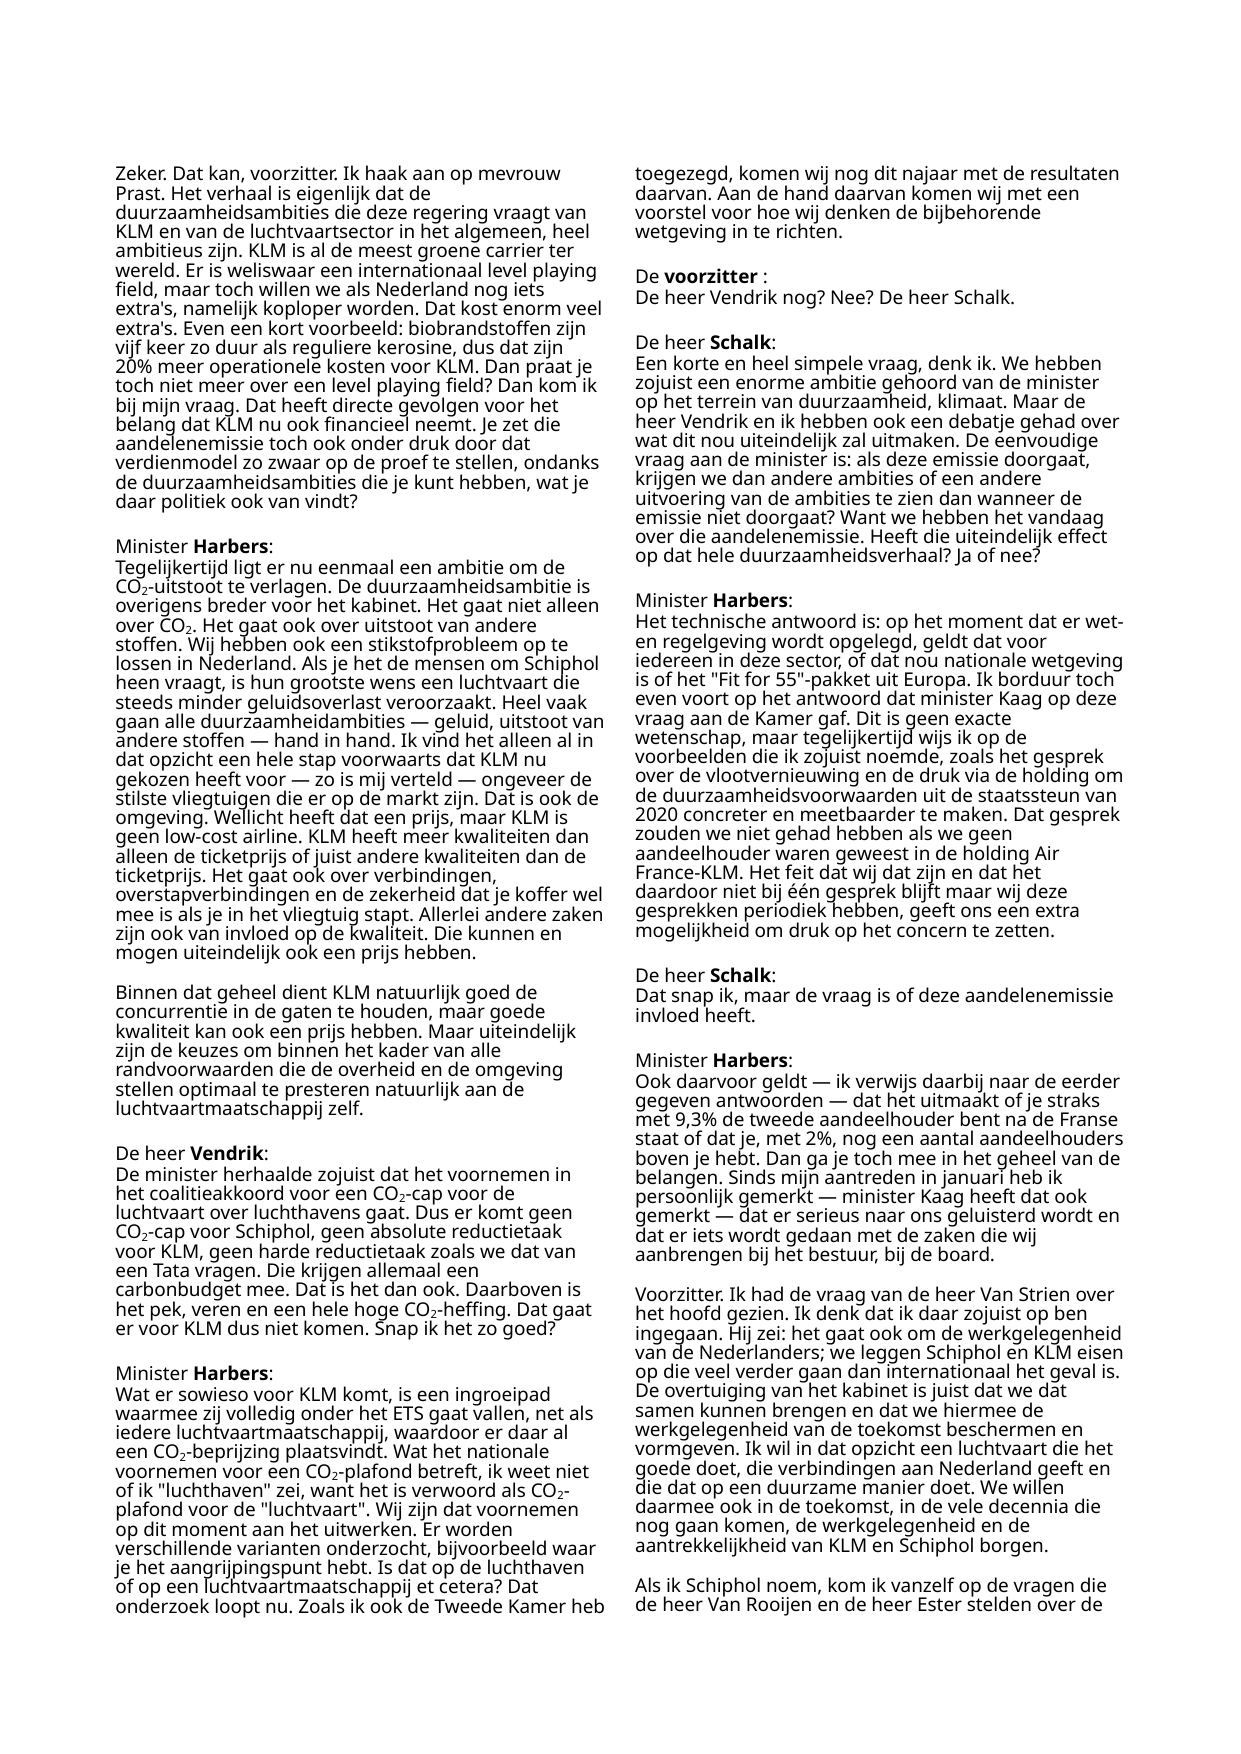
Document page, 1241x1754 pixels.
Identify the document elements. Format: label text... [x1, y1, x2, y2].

text Minister Harbers: [115, 533, 605, 559]
text Een korte en heel simpele vraag, denk ik. We hebben zojuist een enorme ambitie gehoord van de minister op het terrein van duurzaamheid, klimaat. Maar de heer Vendrik en ik hebben ook een debatje gehad over wat dit nou uiteindelijk zal uitmaken. De eenvoudige vraag aan de minister is: als deze emissie doorgaat, krijgen we dan andere ambities of een andere uitvoering van de ambities te zien dan wanneer de emissie niet doorgaat? Want we hebben het vandaag over die aandelenemissie. Heeft die uiteindelijk effect op dat hele duurzaamheidsverhaal? Ja of nee? [635, 355, 1125, 567]
text Dat snap ik, maar de vraag is of deze aandelenemissie invloed heeft. [635, 987, 1125, 1026]
text Minister Harbers: [635, 588, 1125, 613]
text De heer Schalk: [635, 329, 1125, 355]
text De heer Vendrik: [115, 1140, 605, 1166]
text De heer Schalk: [635, 962, 1125, 987]
text Minister Harbers: [635, 1047, 1125, 1073]
text De voorzitter : [635, 263, 1125, 289]
text De heer Vendrik nog? Nee? De heer Schalk. [635, 289, 1125, 308]
text Tegelijkertijd ligt er nu eenmaal een ambitie om de CO2-uitstoot te verlagen. De duurzaamheidsambitie is overigens breder voor het kabinet. Het gaat niet alleen over CO2. Het gaat ook over uitstoot van andere stoffen. Wij hebben ook een stikstofprobleem op te lossen in Nederland. Als je het de mensen om Schiphol heen vraagt, is hun grootste wens een luchtvaart die steeds minder geluidsoverlast veroorzaakt. Heel vaak gaan alle duurzaamheidambities — geluid, uitstoot van andere stoffen — hand in hand. Ik vind het alleen al in dat opzicht een hele stap voorwaarts dat KLM nu gekozen heeft voor — zo is mij verteld — ongeveer de stilste vliegtuigen die er op de markt zijn. Dat is ook de omgeving. Wellicht heeft dat een prijs, maar KLM is geen low-cost airline. KLM heeft meer kwaliteiten dan alleen de ticketprijs of juist andere kwaliteiten dan de ticketprijs. Het gaat ook over verbindingen, overstapverbindingen en de zekerheid dat je koffer wel mee is als je in het vliegtuig stapt. Allerlei andere zaken zijn ook van invloed op de kwaliteit. Die kunnen en mogen uiteindelijk ook een prijs hebben. [115, 559, 605, 963]
text Voorzitter. Ik had de vraag van de heer Van Strien over het hoofd gezien. Ik denk dat ik daar zojuist op ben ingegaan. Hij zei: het gaat ook om de werkgelegenheid van de Nederlanders; we leggen Schiphol en KLM eisen op die veel verder gaan dan internationaal het geval is. De overtuiging van het kabinet is juist dat we dat samen kunnen brengen en dat we hiermee de werkgelegenheid van de toekomst beschermen en vormgeven. Ik wil in dat opzicht een luchtvaart die het goede doet, die verbindingen aan Nederland geeft en die dat op een duurzame manier doet. We willen daarmee ook in de toekomst, in de vele decennia die nog gaan komen, de werkgelegenheid en de aantrekkelijkheid van KLM en Schiphol borgen. [635, 1286, 1125, 1556]
text Wat er sowieso voor KLM komt, is een ingroeipad waarmee zij volledig onder het ETS gaat vallen, net als iedere luchtvaartmaatschappij, waardoor er daar al een CO2-beprijzing plaatsvindt. Wat het nationale voornemen voor een CO2-plafond betreft, ik weet niet of ik "luchthaven" zei, want het is verwoord als CO2-plafond voor de "luchtvaart". Wij zijn dat voornemen op dit moment aan het uitwerken. Er worden verschillende varianten onderzocht, bijvoorbeeld waar je het aangrijpingspunt hebt. Is dat op de luchthaven of op een luchtvaartmaatschappij et cetera? Dat onderzoek loopt nu. Zoals ik ook de Tweede Kamer heb [115, 1386, 605, 1617]
text Minister Harbers: [115, 1360, 605, 1386]
text Het technische antwoord is: op het moment dat er wet- en regelgeving wordt opgelegd, geldt dat voor iedereen in deze sector, of dat nou nationale wetgeving is of het "Fit for 55"-pakket uit Europa. Ik borduur toch even voort op het antwoord dat minister Kaag op deze vraag aan de Kamer gaf. Dit is geen exacte wetenschap, maar tegelijkertijd wijs ik op de voorbeelden die ik zojuist noemde, zoals het gesprek over de vlootvernieuwing en de druk via de holding om de duurzaamheidsvoorwaarden uit de staatssteun van 2020 concreter en meetbaarder te maken. Dat gesprek zouden we niet gehad hebben als we geen aandeelhouder waren geweest in de holding Air France-KLM. Het feit dat wij dat zijn en dat het daardoor niet bij één gesprek blijft maar wij deze gesprekken periodiek hebben, geeft ons een extra mogelijkheid om druk op het concern te zetten. [635, 613, 1125, 941]
text Ook daarvoor geldt — ik verwijs daarbij naar de eerder gegeven antwoorden — dat het uitmaakt of je straks met 9,3% de tweede aandeelhouder bent na de Franse staat of dat je, met 2%, nog een aantal aandeelhouders boven je hebt. Dan ga je toch mee in het geheel van de belangen. Sinds mijn aantreden in januari heb ik persoonlijk gemerkt — minister Kaag heeft dat ook gemerkt — dat er serieus naar ons geluisterd wordt en dat er iets wordt gedaan met de zaken die wij aanbrengen bij het bestuur, bij de board. [635, 1073, 1125, 1265]
text Binnen dat geheel dient KLM natuurlijk goed de concurrentie in de gaten te houden, maar goede kwaliteit kan ook een prijs hebben. Maar uiteindelijk zijn de keuzes om binnen het kader van alle randvoorwaarden die de overheid en de omgeving stellen optimaal te presteren natuurlijk aan de luchtvaartmaatschappij zelf. [115, 984, 605, 1119]
text Als ik Schiphol noem, kom ik vanzelf op de vragen die de heer Van Rooijen en de heer Ester stelden over de [635, 1577, 1125, 1615]
text Zeker. Dat kan, voorzitter. Ik haak aan op mevrouw Prast. Het verhaal is eigenlijk dat de duurzaamheidsambities die deze regering vraagt van KLM en van de luchtvaartsector in het algemeen, heel ambitieus zijn. KLM is al de meest groene carrier ter wereld. Er is weliswaar een internationaal level playing field, maar toch willen we als Nederland nog iets extra's, namelijk koploper worden. Dat kost enorm veel extra's. Even een kort voorbeeld: biobrandstoffen zijn vijf keer zo duur als reguliere kerosine, dus dat zijn 20% meer operationele kosten voor KLM. Dan praat je toch niet meer over een level playing field? Dan kom ik bij mijn vraag. Dat heeft directe gevolgen voor het belang dat KLM nu ook financieel neemt. Je zet die aandelenemissie toch ook onder druk door dat verdienmodel zo zwaar op de proef te stellen, ondanks de duurzaamheidsambities die je kunt hebben, wat je daar politiek ook van vindt? [115, 165, 605, 512]
text De minister herhaalde zojuist dat het voornemen in het coalitieakkoord voor een CO2-cap voor de luchtvaart over luchthavens gaat. Dus er komt geen CO2-cap voor Schiphol, geen absolute reductietaak voor KLM, geen harde reductietaak zoals we dat van een Tata vragen. Die krijgen allemaal een carbonbudget mee. Dat is het dan ook. Daarboven is het pek, veren en een hele hoge CO2-heffing. Dat gaat er voor KLM dus niet komen. Snap ik het zo goed? [115, 1166, 605, 1339]
text toegezegd, komen wij nog dit najaar met de resultaten daarvan. Aan de hand daarvan komen wij met een voorstel voor hoe wij denken de bijbehorende wetgeving in te richten. [635, 165, 1125, 242]
